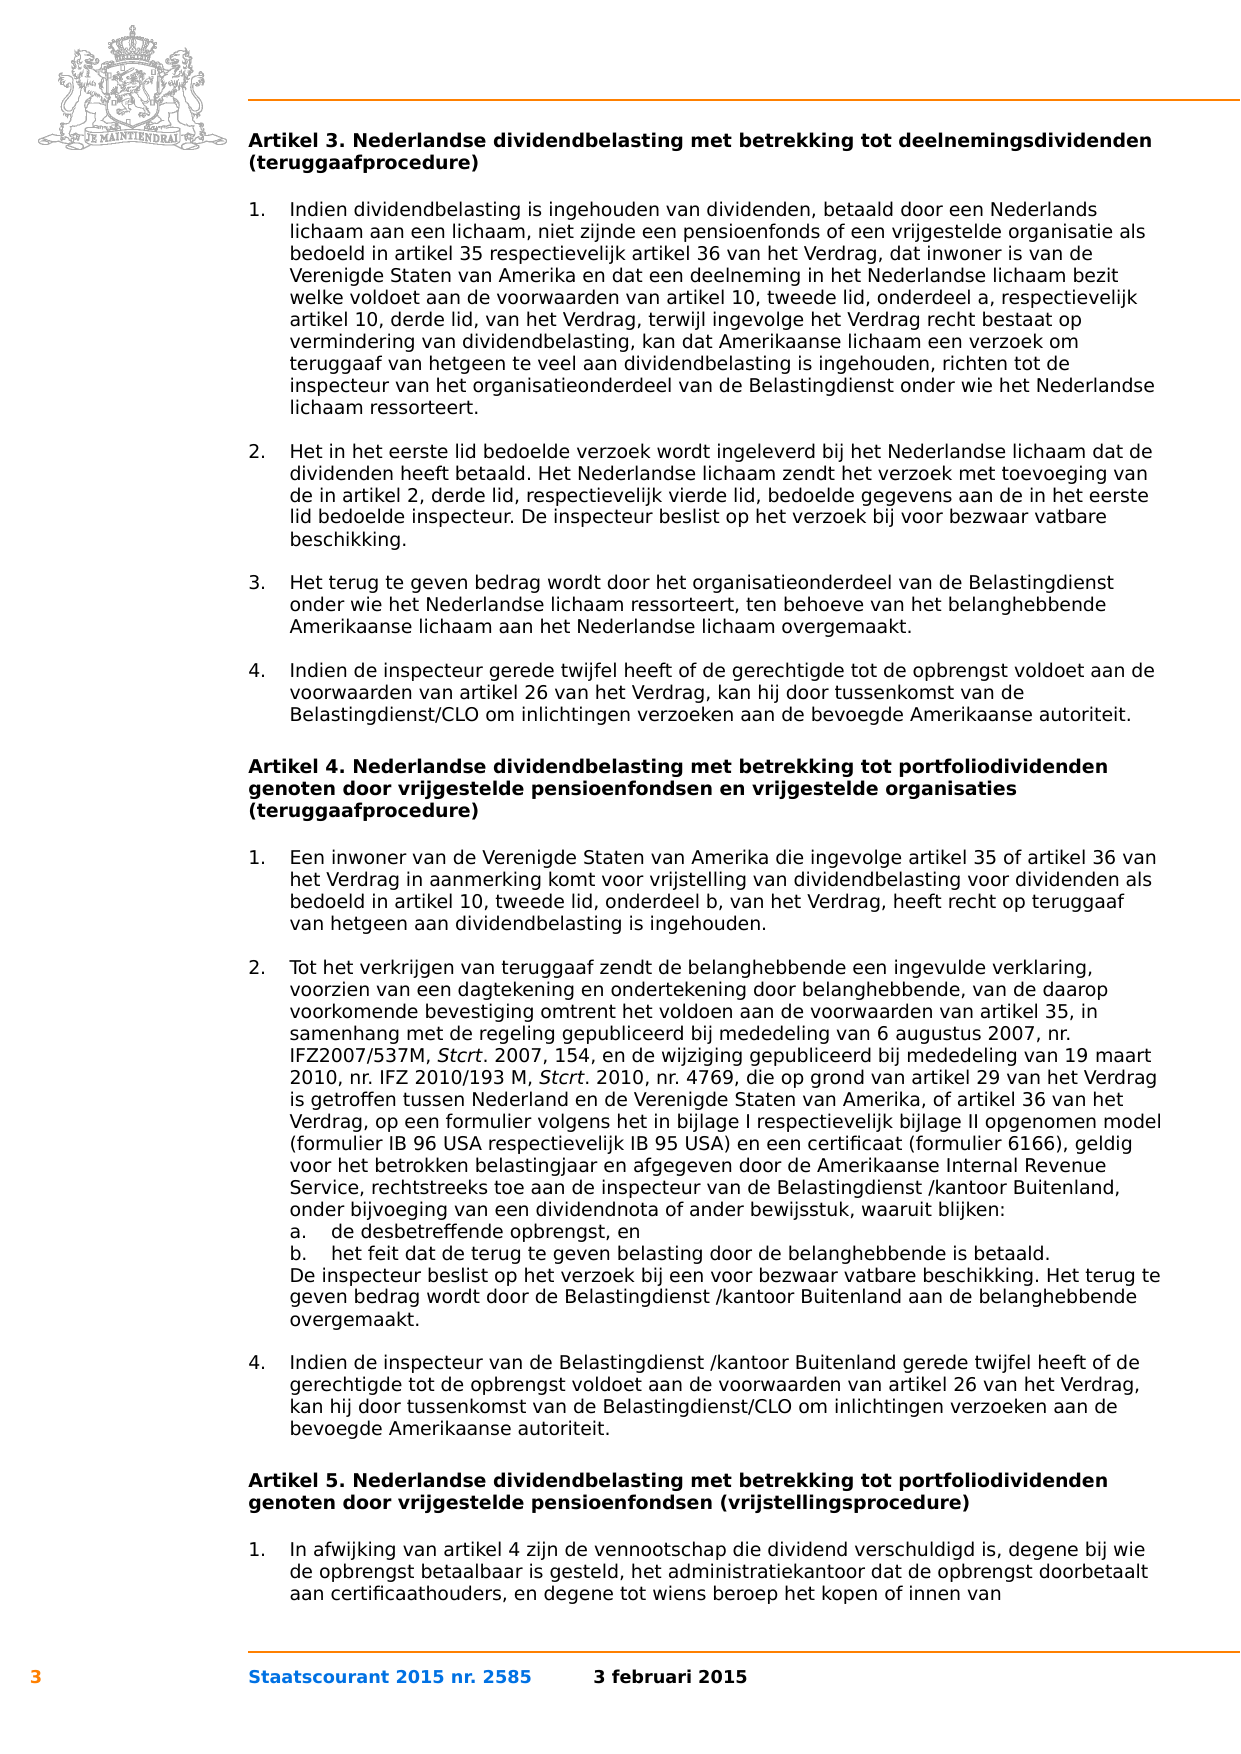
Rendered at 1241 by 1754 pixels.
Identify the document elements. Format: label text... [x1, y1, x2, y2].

subtitle Artikel 3. Nederlandse dividendbelasting met betrekking tot deelnemingsdividenden (teruggaafprocedure) [248, 130, 1163, 174]
text 2. Het in het eerste lid bedoelde verzoek wordt ingeleverd bij het Nederlandse lichaam dat de dividenden heeft betaald. Het Nederlandse lichaam zendt het verzoek met toevoeging van de in artikel 2, derde lid, respectievelijk vierde lid, bedoelde gegevens aan de in het eerste lid bedoelde inspecteur. De inspecteur beslist op het verzoek bij voor bezwaar vatbare beschikking. [248, 441, 1163, 550]
subtitle Artikel 4. Nederlandse dividendbelasting met betrekking tot portfoliodividenden genoten door vrijgestelde pensioenfondsen en vrijgestelde organisaties (teruggaafprocedure) [248, 756, 1163, 822]
text 1. Een inwoner van de Verenigde Staten van Amerika die ingevolge artikel 35 of artikel 36 van het Verdrag in aanmerking komt voor vrijstelling van dividendbelasting voor dividenden als bedoeld in artikel 10, tweede lid, onderdeel b, van het Verdrag, heeft recht op teruggaaf van hetgeen aan dividendbelasting is ingehouden. [248, 847, 1163, 935]
text 4. Indien de inspecteur gerede twijfel heeft of de gerechtigde tot de opbrengst voldoet aan de voorwaarden van artikel 26 van het Verdrag, kan hij door tussenkomst van de Belastingdienst/CLO om inlichtingen verzoeken aan de bevoegde Amerikaanse autoriteit. [248, 660, 1163, 726]
text 4. Indien de inspecteur van de Belastingdienst /kantoor Buitenland gerede twijfel heeft of de gerechtigde tot de opbrengst voldoet aan de voorwaarden van artikel 26 van het Verdrag, kan hij door tussenkomst van de Belastingdienst/CLO om inlichtingen verzoeken aan de bevoegde Amerikaanse autoriteit. [248, 1352, 1163, 1440]
text a. de desbetreffende opbrengst, en [289, 1221, 1163, 1242]
text 1. Indien dividendbelasting is ingehouden van dividenden, betaald door een Nederlands lichaam aan een lichaam, niet zijnde een pensioenfonds of een vrijgestelde organisatie als bedoeld in artikel 35 respectievelijk artikel 36 van het Verdrag, dat inwoner is van de Verenigde Staten van Amerika en dat een deelneming in het Nederlandse lichaam bezit welke voldoet aan de voorwaarden van artikel 10, tweede lid, onderdeel a, respectievelijk artikel 10, derde lid, van het Verdrag, terwijl ingevolge het Verdrag recht bestaat op vermindering van dividendbelasting, kan dat Amerikaanse lichaam een verzoek om teruggaaf van hetgeen te veel aan dividendbelasting is ingehouden, richten tot de inspecteur van het organisatieonderdeel van de Belastingdienst onder wie het Nederlandse lichaam ressorteert. [248, 199, 1163, 419]
text 3. Het terug te geven bedrag wordt door het organisatieonderdeel van de Belastingdienst onder wie het Nederlandse lichaam ressorteert, ten behoeve van het belanghebbende Amerikaanse lichaam aan het Nederlandse lichaam overgemaakt. [248, 572, 1163, 638]
text De inspecteur beslist op het verzoek bij een voor bezwaar vatbare beschikking. Het terug te geven bedrag wordt door de Belastingdienst /kantoor Buitenland aan de belanghebbende overgemaakt. [289, 1264, 1163, 1330]
text b. het feit dat de terug te geven belasting door de belanghebbende is betaald. [289, 1242, 1163, 1264]
text 1. In afwijking van artikel 4 zijn de vennootschap die dividend verschuldigd is, degene bij wie de opbrengst betaalbaar is gesteld, het administratiekantoor dat de opbrengst doorbetaalt aan certificaathouders, en degene tot wiens beroep het kopen of innen van [248, 1539, 1163, 1605]
subtitle Artikel 5. Nederlandse dividendbelasting met betrekking tot portfoliodividenden genoten door vrijgestelde pensioenfondsen (vrijstellingsprocedure) [248, 1470, 1163, 1514]
text 2. Tot het verkrijgen van teruggaaf zendt de belanghebbende een ingevulde verklaring, voorzien van een dagtekening en ondertekening door belanghebbende, van de daarop voorkomende bevestiging omtrent het voldoen aan de voorwaarden van artikel 35, in samenhang met de regeling gepubliceerd bij mededeling van 6 augustus 2007, nr. IFZ2007/537M, Stcrt. 2007, 154, en de wijziging gepubliceerd bij mededeling van 19 maart 2010, nr. IFZ 2010/193 M, Stcrt. 2010, nr. 4769, die op grond van artikel 29 van het Verdrag is getroffen tussen Nederland en de Verenigde Staten van Amerika, of artikel 36 van het Verdrag, op een formulier volgens het in bijlage I respectievelijk bijlage II opgenomen model (formulier IB 96 USA respectievelijk IB 95 USA) en een certificaat (formulier 6166), geldig voor het betrokken belastingjaar en afgegeven door de Amerikaanse Internal Revenue Service, rechtstreeks toe aan de inspecteur van de Belastingdienst /kantoor Buitenland, onder bijvoeging van een dividendnota of ander bewijsstuk, waaruit blijken: [248, 957, 1163, 1221]
picture [38, 25, 227, 150]
